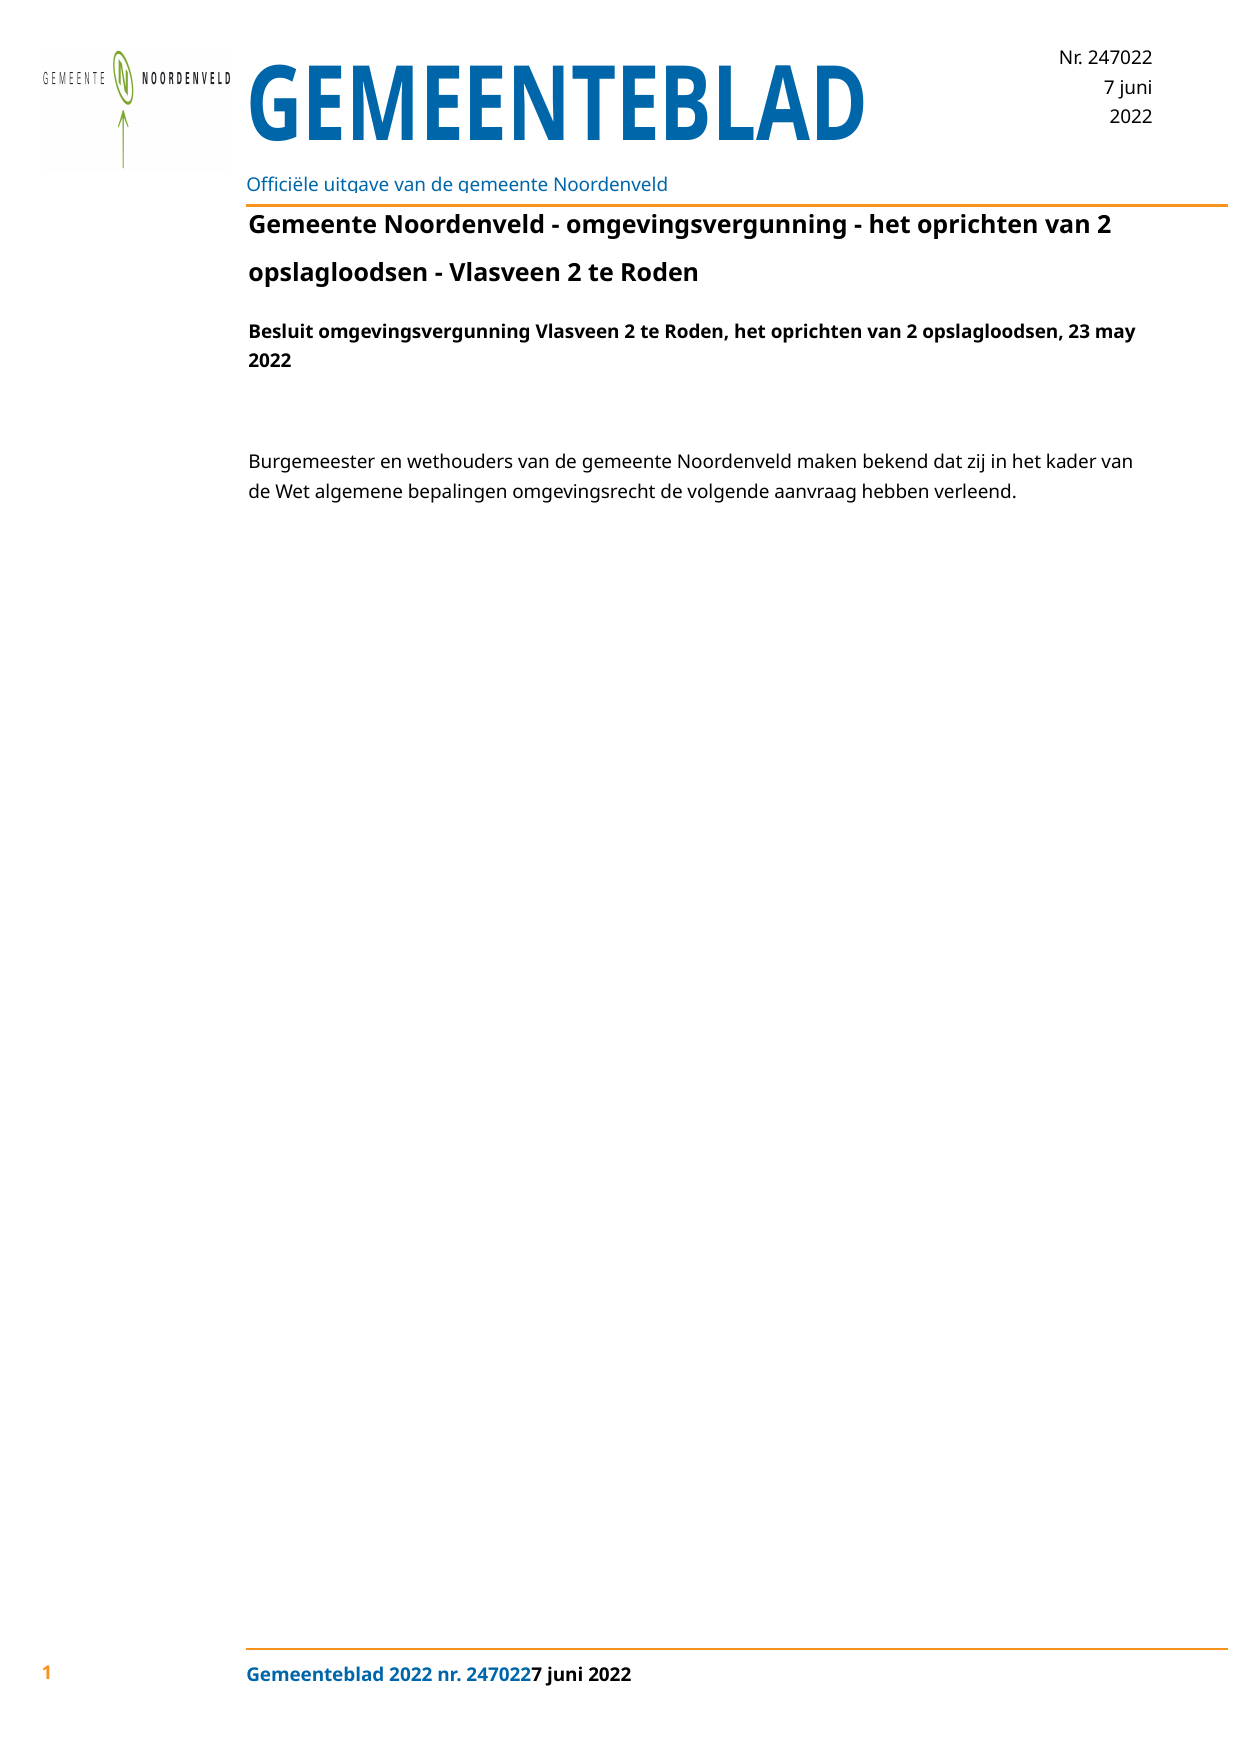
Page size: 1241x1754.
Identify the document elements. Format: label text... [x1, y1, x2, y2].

text Burgemeester en wethouders van de gemeente Noordenveld maken bekend dat zij in het kader van de Wet algemene bepalingen omgevingsrecht de volgende aanvraag hebben verleend. [248, 448, 1152, 504]
picture [41, 47, 231, 172]
text Besluit omgevingsvergunning Vlasveen 2 te Roden, het oprichten van 2 opslagloodsen, 23 may 2022 [248, 318, 1152, 373]
text Gemeente Noordenveld - omgevingsvergunning - het oprichten van 2 opslagloodsen - Vlasveen 2 te Roden [248, 207, 1152, 288]
